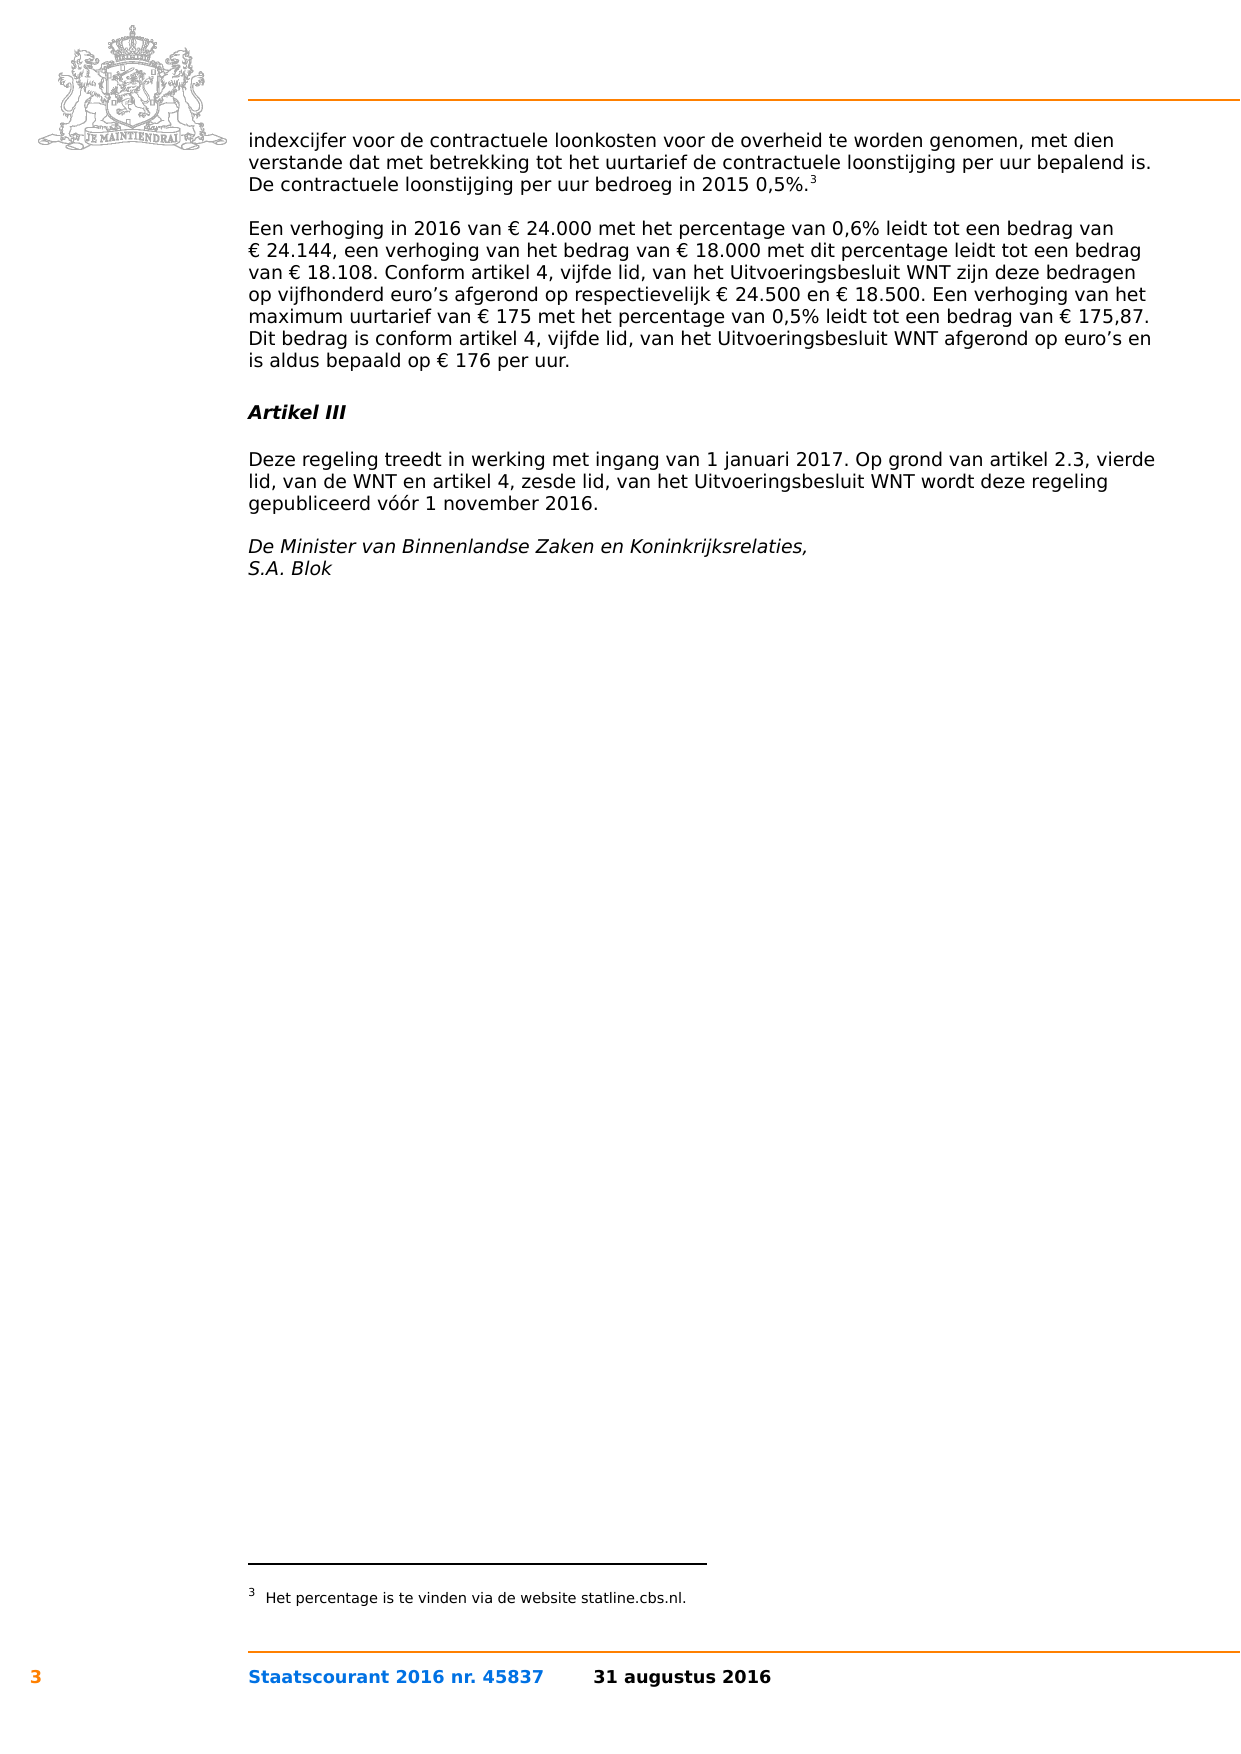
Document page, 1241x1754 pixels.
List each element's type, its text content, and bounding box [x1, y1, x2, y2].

text Deze regeling treedt in werking met ingang van 1 januari 2017. Op grond van artikel 2.3, vierde lid, van de WNT en artikel 4, zesde lid, van het Uitvoeringsbesluit WNT wordt deze regeling gepubliceerd vóór 1 november 2016. [248, 448, 1163, 514]
text indexcijfer voor de contractuele loonkosten voor de overheid te worden genomen, met dien verstande dat met betrekking tot het uurtarief de contractuele loonstijging per uur bepalend is. De contractuele loonstijging per uur bedroeg in 2015 0,5%. [248, 130, 1163, 196]
text Een verhoging in 2016 van € 24.000 met het percentage van 0,6% leidt tot een bedrag van € 24.144, een verhoging van het bedrag van € 18.000 met dit percentage leidt tot een bedrag van € 18.108. Conform artikel 4, vijfde lid, van het Uitvoeringsbesluit WNT zijn deze bedragen op vijfhonderd euro’s afgerond op respectievelijk € 24.500 en € 18.500. Een verhoging van het maximum uurtarief van € 175 met het percentage van 0,5% leidt tot een bedrag van € 175,87. Dit bedrag is conform artikel 4, vijfde lid, van het Uitvoeringsbesluit WNT afgerond op euro’s en is aldus bepaald op € 176 per uur. [248, 218, 1163, 372]
picture [38, 25, 227, 150]
text De Minister van Binnenlandse Zaken en Koninkrijksrelaties, S.A. Blok [248, 536, 1163, 580]
text Het percentage is te vinden via de website statline.cbs.nl. [248, 1586, 1163, 1608]
subtitle Artikel III [248, 402, 1163, 423]
